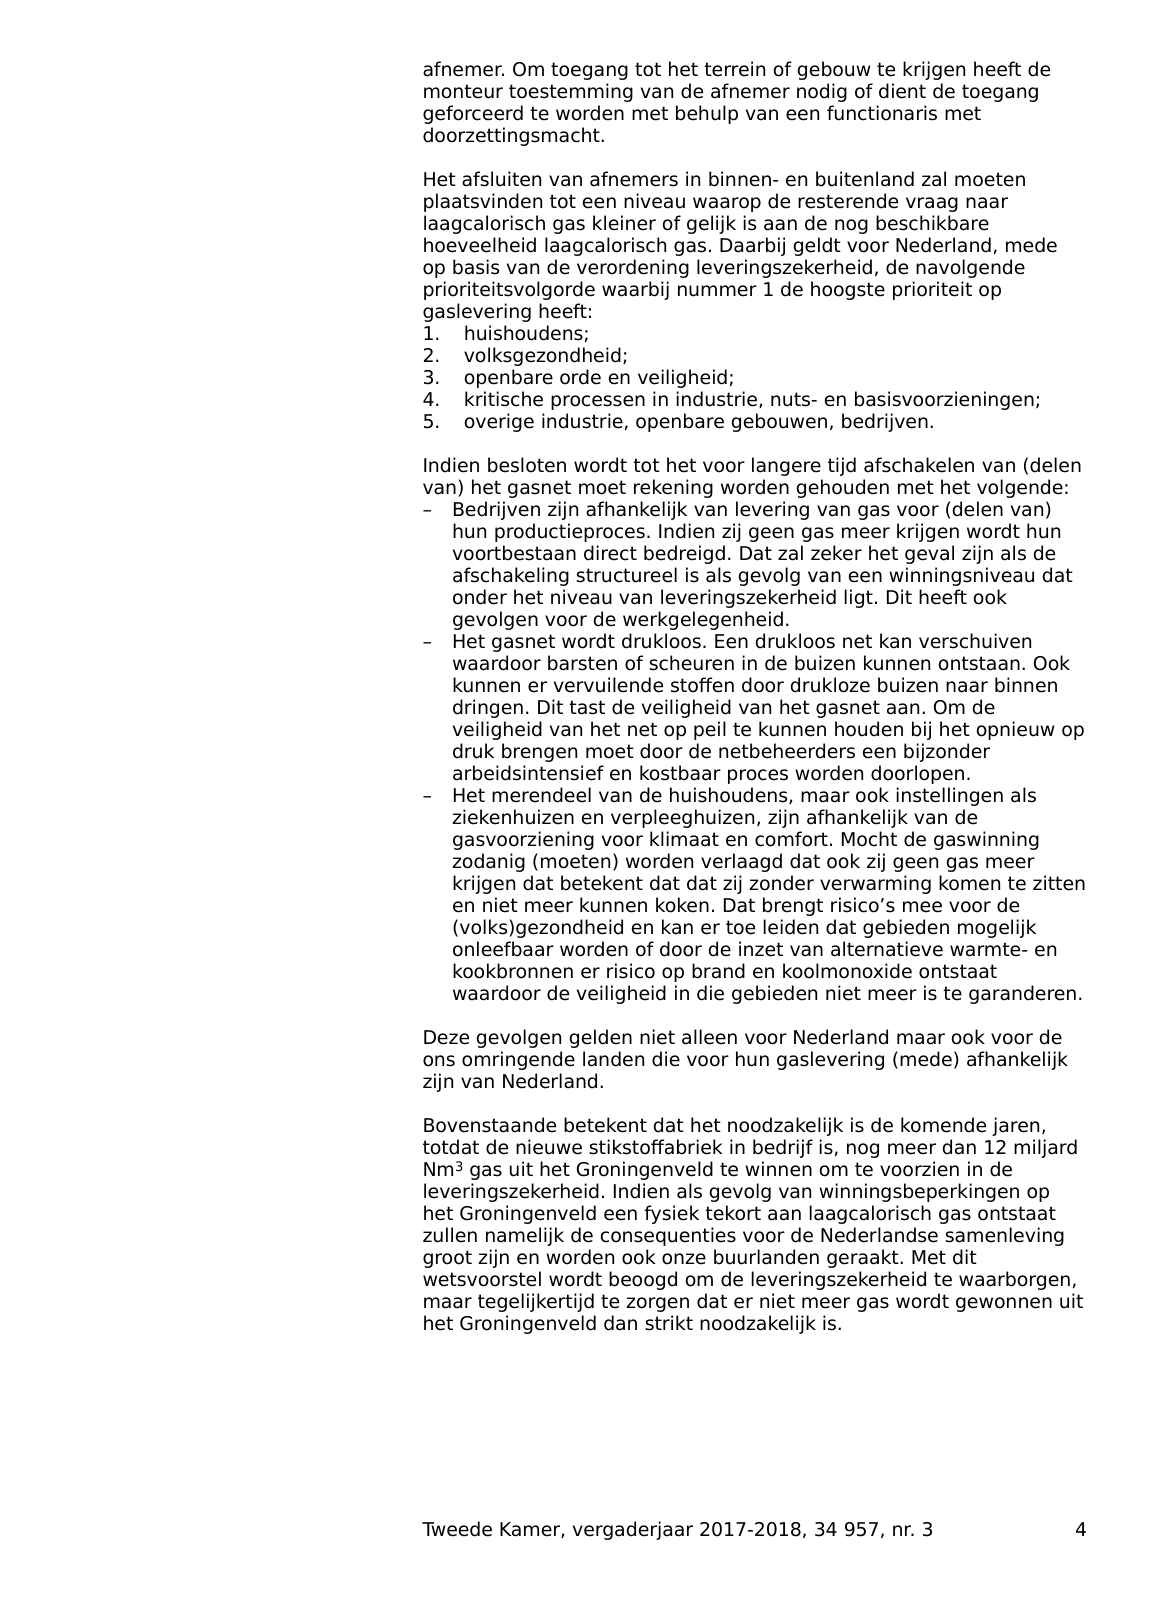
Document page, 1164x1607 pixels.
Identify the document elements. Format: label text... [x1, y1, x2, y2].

text 3. openbare orde en veiligheid; [422, 367, 1087, 389]
text 5. overige industrie, openbare gebouwen, bedrijven. [422, 411, 1087, 433]
text Bovenstaande betekent dat het noodzakelijk is de komende jaren, totdat de nieuwe stikstoffabriek in bedrijf is, nog meer dan 12 miljard Nm3 gas uit het Groningenveld te winnen om te voorzien in de leveringszekerheid. Indien als gevolg van winningsbeperkingen op het Groningenveld een fysiek tekort aan laagcalorisch gas ontstaat zullen namelijk de consequenties voor de Nederlandse samenleving groot zijn en worden ook onze buurlanden geraakt. Met dit wetsvoorstel wordt beoogd om de leveringszekerheid te waarborgen, maar tegelijkertijd te zorgen dat er niet meer gas wordt gewonnen uit het Groningenveld dan strikt noodzakelijk is. [422, 1115, 1087, 1335]
text afnemer. Om toegang tot het terrein of gebouw te krijgen heeft de monteur toestemming van de afnemer nodig of dient de toegang geforceerd te worden met behulp van een functionaris met doorzettingsmacht. [422, 59, 1087, 147]
text 4. kritische processen in industrie, nuts- en basisvoorzieningen; [422, 389, 1087, 411]
text Het afsluiten van afnemers in binnen- en buitenland zal moeten plaatsvinden tot een niveau waarop de resterende vraag naar laagcalorisch gas kleiner of gelijk is aan de nog beschikbare hoeveelheid laagcalorisch gas. Daarbij geldt voor Nederland, mede op basis van de verordening leveringszekerheid, de navolgende prioriteitsvolgorde waarbij nummer 1 de hoogste prioriteit op gaslevering heeft: [422, 169, 1087, 323]
text Deze gevolgen gelden niet alleen voor Nederland maar ook voor de ons omringende landen die voor hun gaslevering (mede) afhankelijk zijn van Nederland. [422, 1027, 1087, 1093]
text – Het gasnet wordt drukloos. Een drukloos net kan verschuiven waardoor barsten of scheuren in de buizen kunnen ontstaan. Ook kunnen er vervuilende stoffen door drukloze buizen naar binnen dringen. Dit tast de veiligheid van het gasnet aan. Om de veiligheid van het net op peil te kunnen houden bij het opnieuw op druk brengen moet door de netbeheerders een bijzonder arbeidsintensief en kostbaar proces worden doorlopen. [422, 631, 1087, 785]
text 2. volksgezondheid; [422, 345, 1087, 367]
text – Bedrijven zijn afhankelijk van levering van gas voor (delen van) hun productieproces. Indien zij geen gas meer krijgen wordt hun voortbestaan direct bedreigd. Dat zal zeker het geval zijn als de afschakeling structureel is als gevolg van een winningsniveau dat onder het niveau van leveringszekerheid ligt. Dit heeft ook gevolgen voor de werkgelegenheid. [422, 499, 1087, 631]
text 1. huishoudens; [422, 323, 1087, 345]
text – Het merendeel van de huishoudens, maar ook instellingen als ziekenhuizen en verpleeghuizen, zijn afhankelijk van de gasvoorziening voor klimaat en comfort. Mocht de gaswinning zodanig (moeten) worden verlaagd dat ook zij geen gas meer krijgen dat betekent dat dat zij zonder verwarming komen te zitten en niet meer kunnen koken. Dat brengt risico’s mee voor de (volks)gezondheid en kan er toe leiden dat gebieden mogelijk onleefbaar worden of door de inzet van alternatieve warmte- en kookbronnen er risico op brand en koolmonoxide ontstaat waardoor de veiligheid in die gebieden niet meer is te garanderen. [422, 785, 1087, 1004]
text Indien besloten wordt tot het voor langere tijd afschakelen van (delen van) het gasnet moet rekening worden gehouden met het volgende: [422, 455, 1087, 499]
